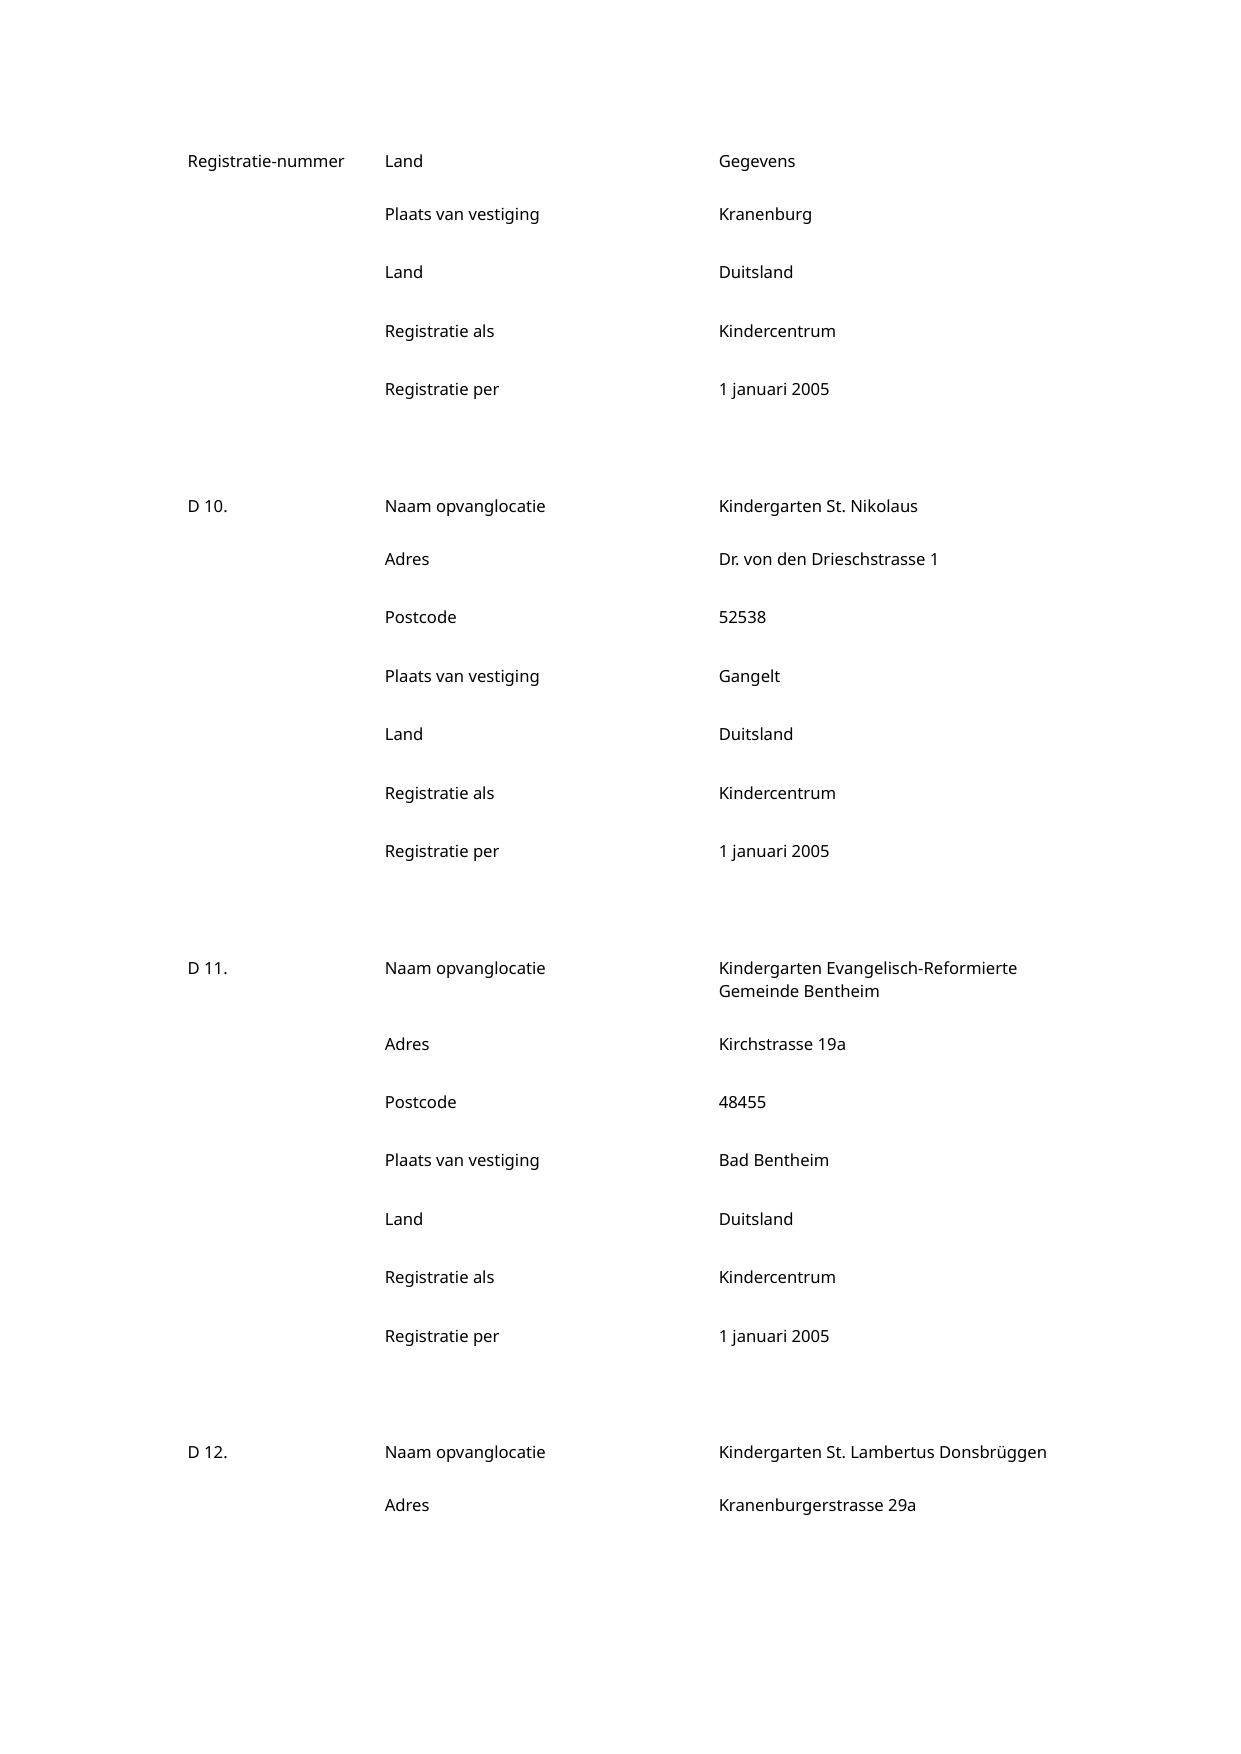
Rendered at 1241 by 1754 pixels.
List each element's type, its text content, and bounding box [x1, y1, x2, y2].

table_cell Registratie per [385, 1324, 718, 1383]
table_cell [385, 436, 718, 495]
table_cell 1 januari 2005 [719, 840, 1053, 898]
table_header Land [385, 150, 718, 203]
table_cell Kindergarten St. Lambertus Donsbrüggen [719, 1441, 1053, 1494]
table_cell Gangelt [719, 665, 1053, 723]
table_cell Land [385, 261, 718, 319]
table_cell Land [385, 1208, 718, 1266]
table_cell [188, 1494, 384, 1552]
table_cell 1 januari 2005 [719, 1324, 1053, 1383]
table_cell [188, 378, 384, 436]
table_cell [188, 436, 384, 495]
table_cell Adres [385, 1032, 718, 1091]
table_cell [188, 1149, 384, 1207]
table_cell [188, 898, 384, 957]
table_cell Kranenburgerstrasse 29a [719, 1494, 1053, 1552]
table_cell [188, 606, 384, 664]
table_cell [188, 1208, 384, 1266]
table_cell Kindergarten Evangelisch-Reformierte Gemeinde Bentheim [719, 957, 1053, 1032]
table_cell [188, 1032, 384, 1091]
table_cell [188, 665, 384, 723]
table_cell [385, 898, 718, 957]
table_cell Land [385, 723, 718, 781]
table_cell Duitsland [719, 261, 1053, 319]
table_cell Registratie als [385, 781, 718, 840]
table_cell [188, 1383, 384, 1441]
table_cell Registratie als [385, 1266, 718, 1324]
table_cell [188, 548, 384, 606]
table_cell [188, 1324, 384, 1383]
table_cell D 11. [188, 957, 384, 1032]
table_cell Kranenburg [719, 203, 1053, 261]
table_cell D 12. [188, 1441, 384, 1494]
table_cell Adres [385, 548, 718, 606]
table_cell [188, 261, 384, 319]
table_cell Plaats van vestiging [385, 1149, 718, 1207]
table_cell [385, 1383, 718, 1441]
table_cell Registratie per [385, 378, 718, 436]
table_cell [188, 1091, 384, 1149]
table_cell Postcode [385, 606, 718, 664]
table_cell 48455 [719, 1091, 1053, 1149]
table_cell Kindercentrum [719, 320, 1053, 378]
table_cell Registratie als [385, 320, 718, 378]
table_cell D 10. [188, 495, 384, 548]
table_cell Kindercentrum [719, 781, 1053, 840]
table_cell Duitsland [719, 1208, 1053, 1266]
table_cell [719, 436, 1053, 495]
table_cell [188, 320, 384, 378]
table_cell Registratie per [385, 840, 718, 898]
table_cell Naam opvanglocatie [385, 495, 718, 548]
table_cell Kindergarten St. Nikolaus [719, 495, 1053, 548]
table_cell [188, 203, 384, 261]
table_cell Naam opvanglocatie [385, 957, 718, 1032]
table_cell Duitsland [719, 723, 1053, 781]
table_cell 52538 [719, 606, 1053, 664]
table_cell 1 januari 2005 [719, 378, 1053, 436]
table_cell Plaats van vestiging [385, 203, 718, 261]
table_header Registratie-nummer [188, 150, 384, 203]
table_cell [719, 1383, 1053, 1441]
table_header Gegevens [719, 150, 1053, 203]
table_cell Bad Bentheim [719, 1149, 1053, 1207]
table_cell [188, 781, 384, 840]
table_cell [188, 1266, 384, 1324]
table_cell [188, 840, 384, 898]
table_cell Kirchstrasse 19a [719, 1032, 1053, 1091]
table_cell Plaats van vestiging [385, 665, 718, 723]
table_cell [719, 898, 1053, 957]
table_cell Kindercentrum [719, 1266, 1053, 1324]
table_cell [188, 723, 384, 781]
table_cell Adres [385, 1494, 718, 1552]
table_cell Postcode [385, 1091, 718, 1149]
table_cell Naam opvanglocatie [385, 1441, 718, 1494]
table_cell Dr. von den Drieschstrasse 1 [719, 548, 1053, 606]
